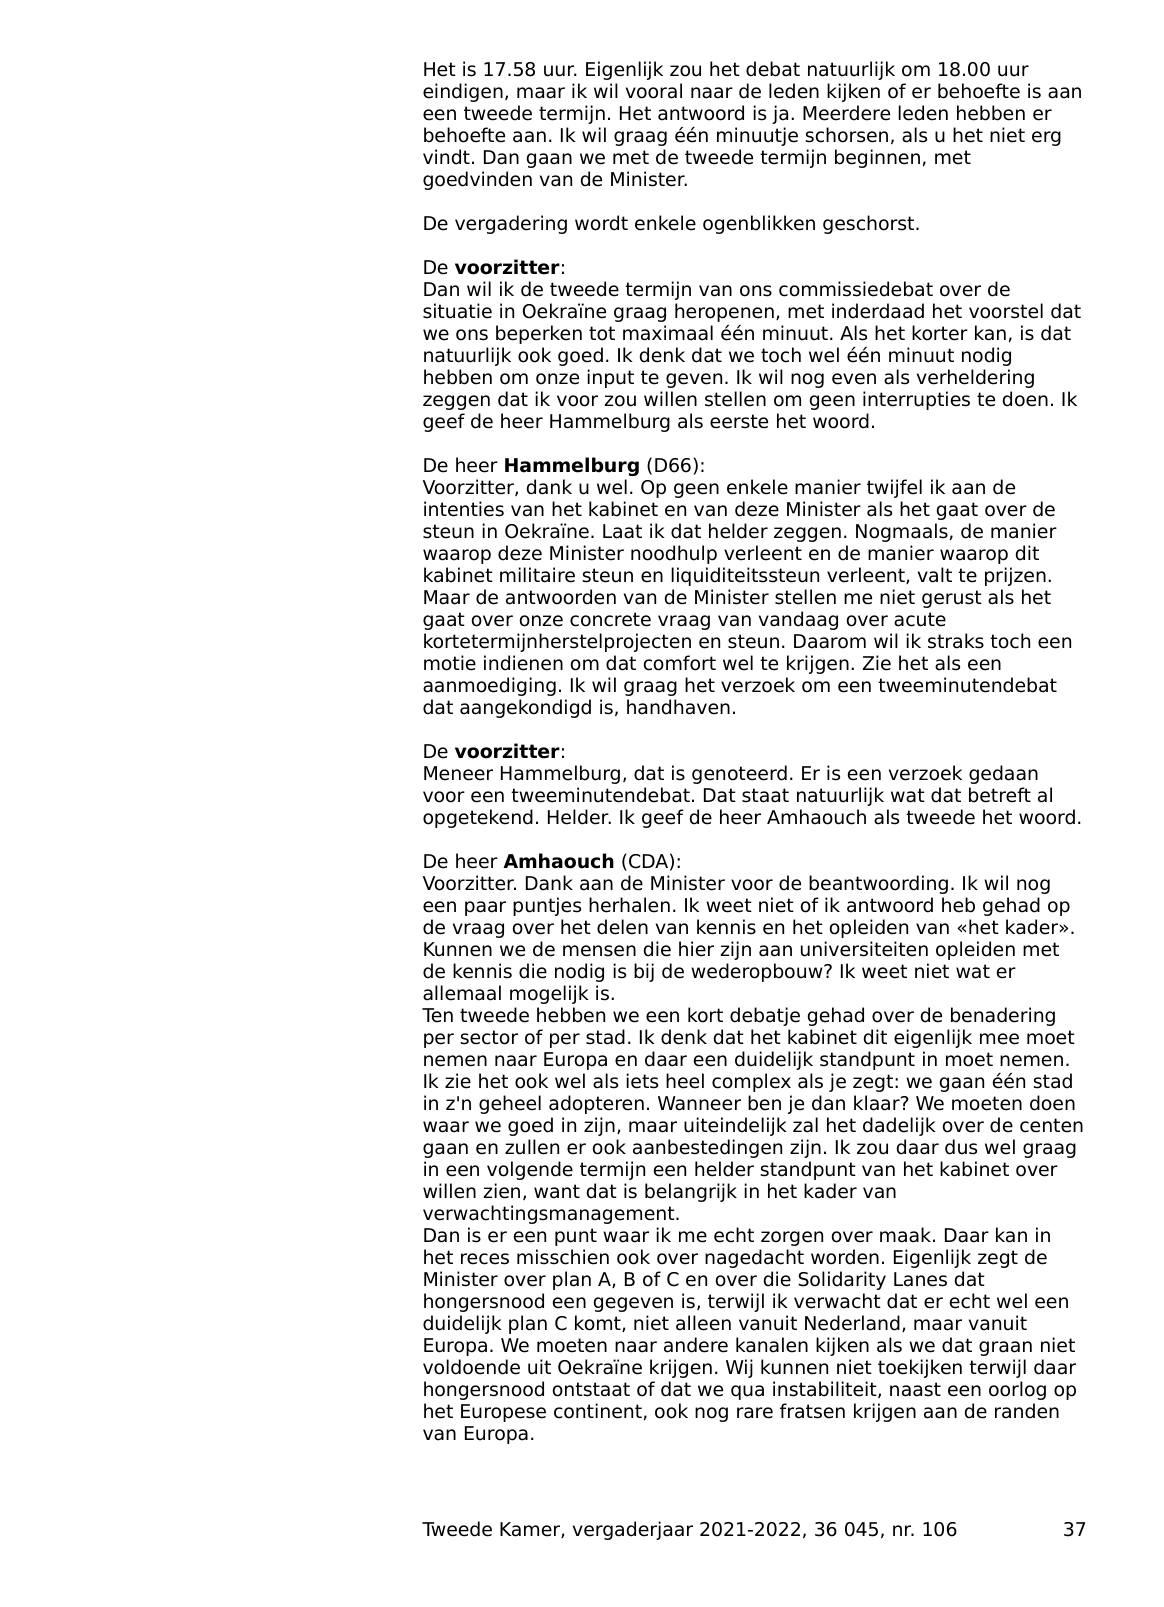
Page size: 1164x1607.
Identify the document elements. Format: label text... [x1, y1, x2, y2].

text De heer Amhaouch (CDA): [422, 851, 1087, 873]
text De heer Hammelburg (D66): [422, 455, 1087, 477]
text Voorzitter, dank u wel. Op geen enkele manier twijfel ik aan de intenties van het kabinet en van deze Minister als het gaat over de steun in Oekraïne. Laat ik dat helder zeggen. Nogmaals, de manier waarop deze Minister noodhulp verleent en de manier waarop dit kabinet militaire steun en liquiditeitssteun verleent, valt te prijzen. Maar de antwoorden van de Minister stellen me niet gerust als het gaat over onze concrete vraag van vandaag over acute kortetermijnherstelprojecten en steun. Daarom wil ik straks toch een motie indienen om dat comfort wel te krijgen. Zie het als een aanmoediging. Ik wil graag het verzoek om een tweeminutendebat dat aangekondigd is, handhaven. [422, 477, 1087, 719]
text Het is 17.58 uur. Eigenlijk zou het debat natuurlijk om 18.00 uur eindigen, maar ik wil vooral naar de leden kijken of er behoefte is aan een tweede termijn. Het antwoord is ja. Meerdere leden hebben er behoefte aan. Ik wil graag één minuutje schorsen, als u het niet erg vindt. Dan gaan we met de tweede termijn beginnen, met goedvinden van de Minister. [422, 59, 1087, 191]
text De voorzitter: [422, 741, 1087, 763]
text Ten tweede hebben we een kort debatje gehad over de benadering per sector of per stad. Ik denk dat het kabinet dit eigenlijk mee moet nemen naar Europa en daar een duidelijk standpunt in moet nemen. Ik zie het ook wel als iets heel complex als je zegt: we gaan één stad in z'n geheel adopteren. Wanneer ben je dan klaar? We moeten doen waar we goed in zijn, maar uiteindelijk zal het dadelijk over de centen gaan en zullen er ook aanbestedingen zijn. Ik zou daar dus wel graag in een volgende termijn een helder standpunt van het kabinet over willen zien, want dat is belangrijk in het kader van verwachtingsmanagement. [422, 1005, 1087, 1225]
text Voorzitter. Dank aan de Minister voor de beantwoording. Ik wil nog een paar puntjes herhalen. Ik weet niet of ik antwoord heb gehad op de vraag over het delen van kennis en het opleiden van «het kader». Kunnen we de mensen die hier zijn aan universiteiten opleiden met de kennis die nodig is bij de wederopbouw? Ik weet niet wat er allemaal mogelijk is. [422, 873, 1087, 1005]
text Dan wil ik de tweede termijn van ons commissiedebat over de situatie in Oekraïne graag heropenen, met inderdaad het voorstel dat we ons beperken tot maximaal één minuut. Als het korter kan, is dat natuurlijk ook goed. Ik denk dat we toch wel één minuut nodig hebben om onze input te geven. Ik wil nog even als verheldering zeggen dat ik voor zou willen stellen om geen interrupties te doen. Ik geef de heer Hammelburg als eerste het woord. [422, 279, 1087, 433]
text Dan is er een punt waar ik me echt zorgen over maak. Daar kan in het reces misschien ook over nagedacht worden. Eigenlijk zegt de Minister over plan A, B of C en over die Solidarity Lanes dat hongersnood een gegeven is, terwijl ik verwacht dat er echt wel een duidelijk plan C komt, niet alleen vanuit Nederland, maar vanuit Europa. We moeten naar andere kanalen kijken als we dat graan niet voldoende uit Oekraïne krijgen. Wij kunnen niet toekijken terwijl daar hongersnood ontstaat of dat we qua instabiliteit, naast een oorlog op het Europese continent, ook nog rare fratsen krijgen aan de randen van Europa. [422, 1225, 1087, 1445]
text De voorzitter: [422, 257, 1087, 279]
text Meneer Hammelburg, dat is genoteerd. Er is een verzoek gedaan voor een tweeminutendebat. Dat staat natuurlijk wat dat betreft al opgetekend. Helder. Ik geef de heer Amhaouch als tweede het woord. [422, 763, 1087, 829]
text De vergadering wordt enkele ogenblikken geschorst. [422, 213, 1087, 235]
